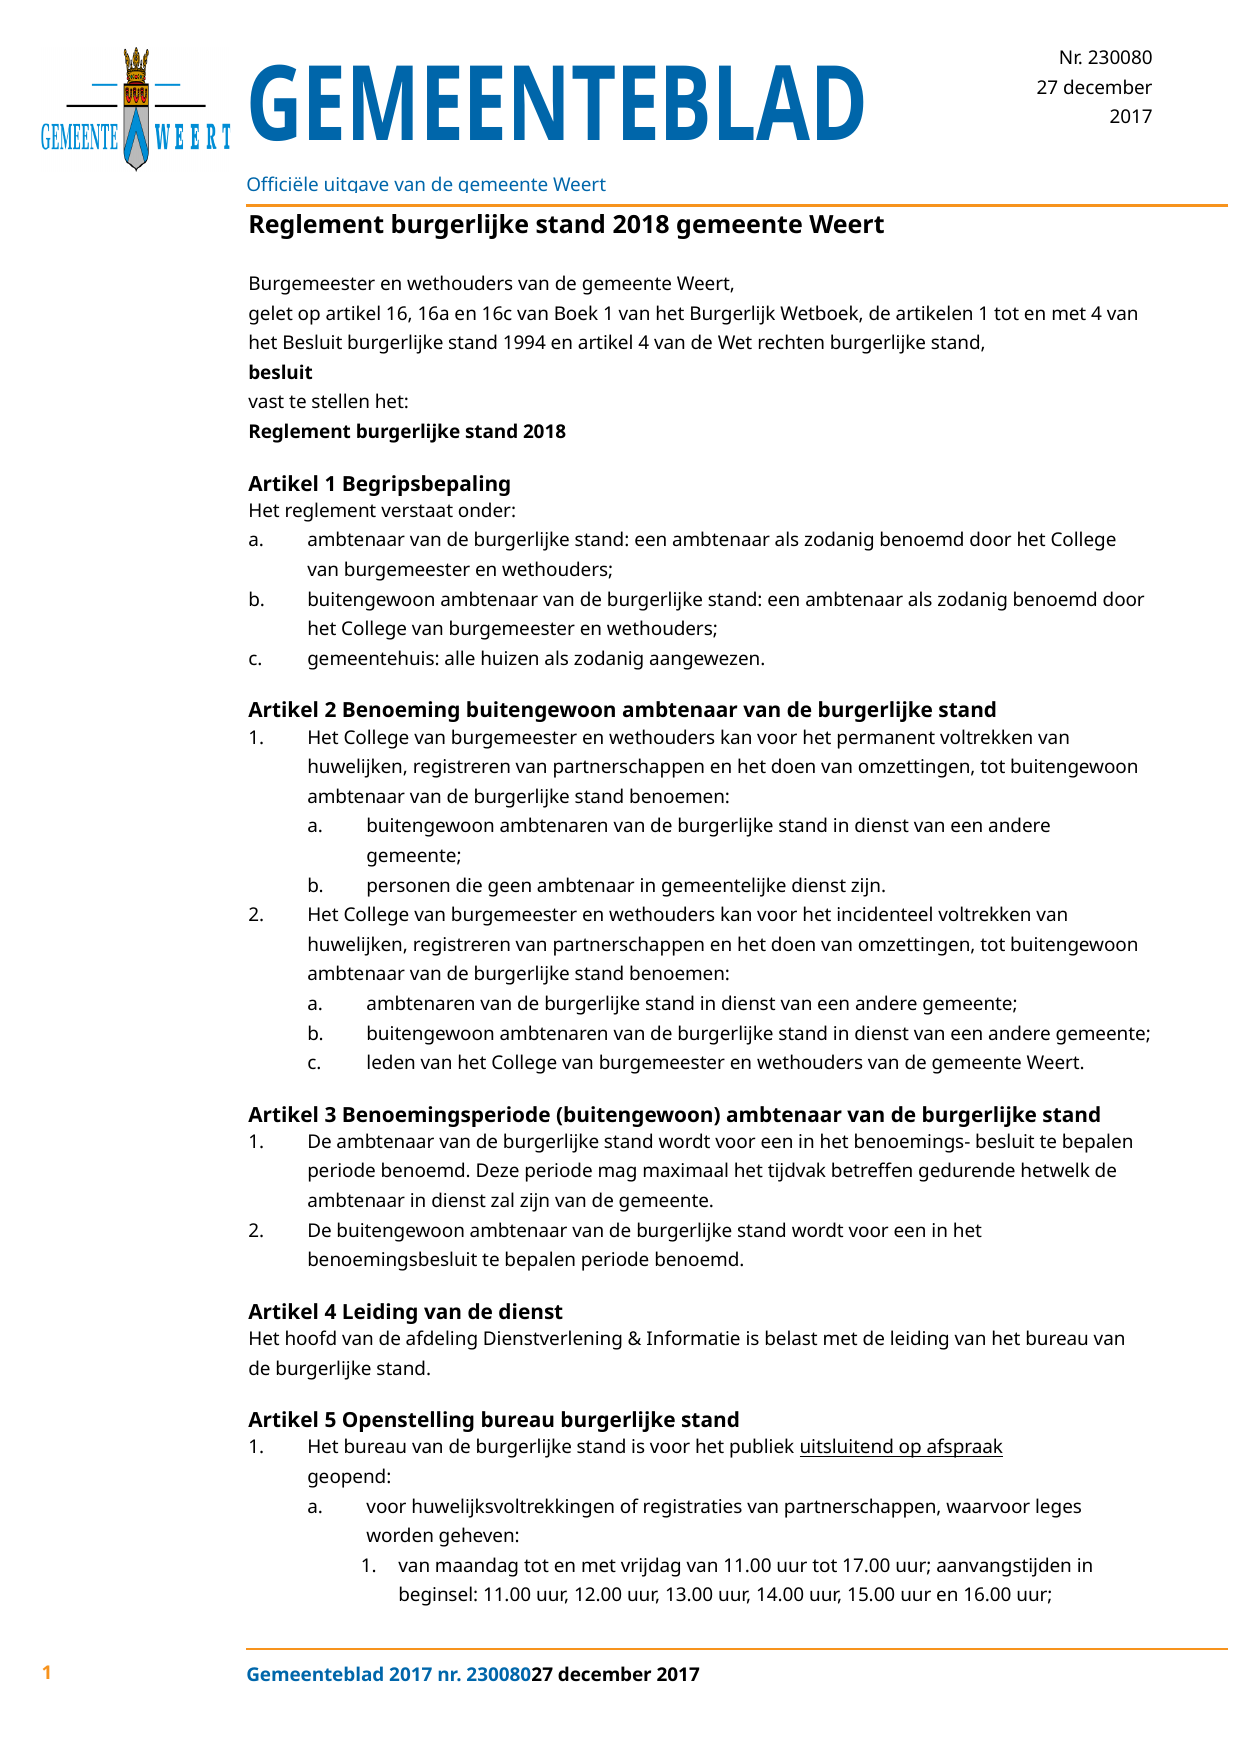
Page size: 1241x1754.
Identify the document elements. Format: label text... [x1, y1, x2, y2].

text Artikel 1 Begripsbepaling [248, 469, 1152, 497]
list De ambtenaar van de burgerlijke stand wordt voor een in het benoemings- besluit te bepalen periode benoemd. Deze periode mag maximaal het tijdvak betreffen gedurende hetwelk de ambtenaar in dienst zal zijn van de gemeente. [248, 1128, 1152, 1213]
text Artikel 2 Benoeming buitengewoon ambtenaar van de burgerlijke stand [248, 695, 1152, 724]
list voor huwelijksvoltrekkingen of registraties van partnerschappen, waarvoor leges worden geheven: [307, 1493, 1152, 1548]
list buitengewoon ambtenaar van de burgerlijke stand: een ambtenaar als zodanig benoemd door het College van burgemeester en wethouders; [248, 586, 1152, 641]
text Reglement burgerlijke stand 2018 gemeente Weert [248, 207, 1152, 241]
list buitengewoon ambtenaren van de burgerlijke stand in dienst van een andere gemeente; [307, 1020, 1152, 1045]
list De buitengewoon ambtenaar van de burgerlijke stand wordt voor een in het benoemingsbesluit te bepalen periode benoemd. [248, 1217, 1152, 1272]
list Het College van burgemeester en wethouders kan voor het permanent voltrekken van huwelijken, registreren van partnerschappen en het doen van omzettingen, tot buitengewoon ambtenaar van de burgerlijke stand benoemen: [248, 724, 1152, 809]
list geopend: [248, 1463, 1152, 1489]
picture [41, 47, 231, 172]
list gemeente; [307, 842, 1152, 868]
text Het hoofd van de afdeling Dienstverlening & Informatie is belast met de leiding van het bureau van de burgerlijke stand. [248, 1325, 1152, 1381]
list Het bureau van de burgerlijke stand is voor het publiek uitsluitend op afspraak [248, 1434, 1152, 1459]
text Het reglement verstaat onder: [248, 497, 1152, 523]
text Artikel 4 Leiding van de dienst [248, 1297, 1152, 1325]
text Burgemeester en wethouders van de gemeente Weert, [248, 270, 1152, 296]
list buitengewoon ambtenaren van de burgerlijke stand in dienst van een andere [307, 813, 1152, 838]
list personen die geen ambtenaar in gemeentelijke dienst zijn. [307, 872, 1152, 897]
text gelet op artikel 16, 16a en 16c van Boek 1 van het Burgerlijk Wetboek, de artikelen 1 tot en met 4 van het Besluit burgerlijke stand 1994 en artikel 4 van de Wet rechten burgerlijke stand, [248, 300, 1152, 355]
text Reglement burgerlijke stand 2018 [248, 418, 1152, 444]
list ambtenaar van de burgerlijke stand: een ambtenaar als zodanig benoemd door het College van burgemeester en wethouders; [248, 527, 1152, 582]
text Artikel 3 Benoemingsperiode (buitengewoon) ambtenaar van de burgerlijke stand [248, 1100, 1152, 1128]
text besluit [248, 359, 1152, 385]
text vast te stellen het: [248, 389, 1152, 414]
list van maandag tot en met vrijdag van 11.00 uur tot 17.00 uur; aanvangstijden in beginsel: 11.00 uur, 12.00 uur, 13.00 uur, 14.00 uur, 15.00 uur en 16.00 uur; [361, 1552, 1152, 1607]
list ambtenaren van de burgerlijke stand in dienst van een andere gemeente; [307, 990, 1152, 1016]
list leden van het College van burgemeester en wethouders van de gemeente Weert. [307, 1049, 1152, 1075]
text Artikel 5 Openstelling bureau burgerlijke stand [248, 1405, 1152, 1434]
list Het College van burgemeester en wethouders kan voor het incidenteel voltrekken van huwelijken, registreren van partnerschappen en het doen van omzettingen, tot buitengewoon ambtenaar van de burgerlijke stand benoemen: [248, 901, 1152, 986]
list gemeentehuis: alle huizen als zodanig aangewezen. [248, 645, 1152, 671]
